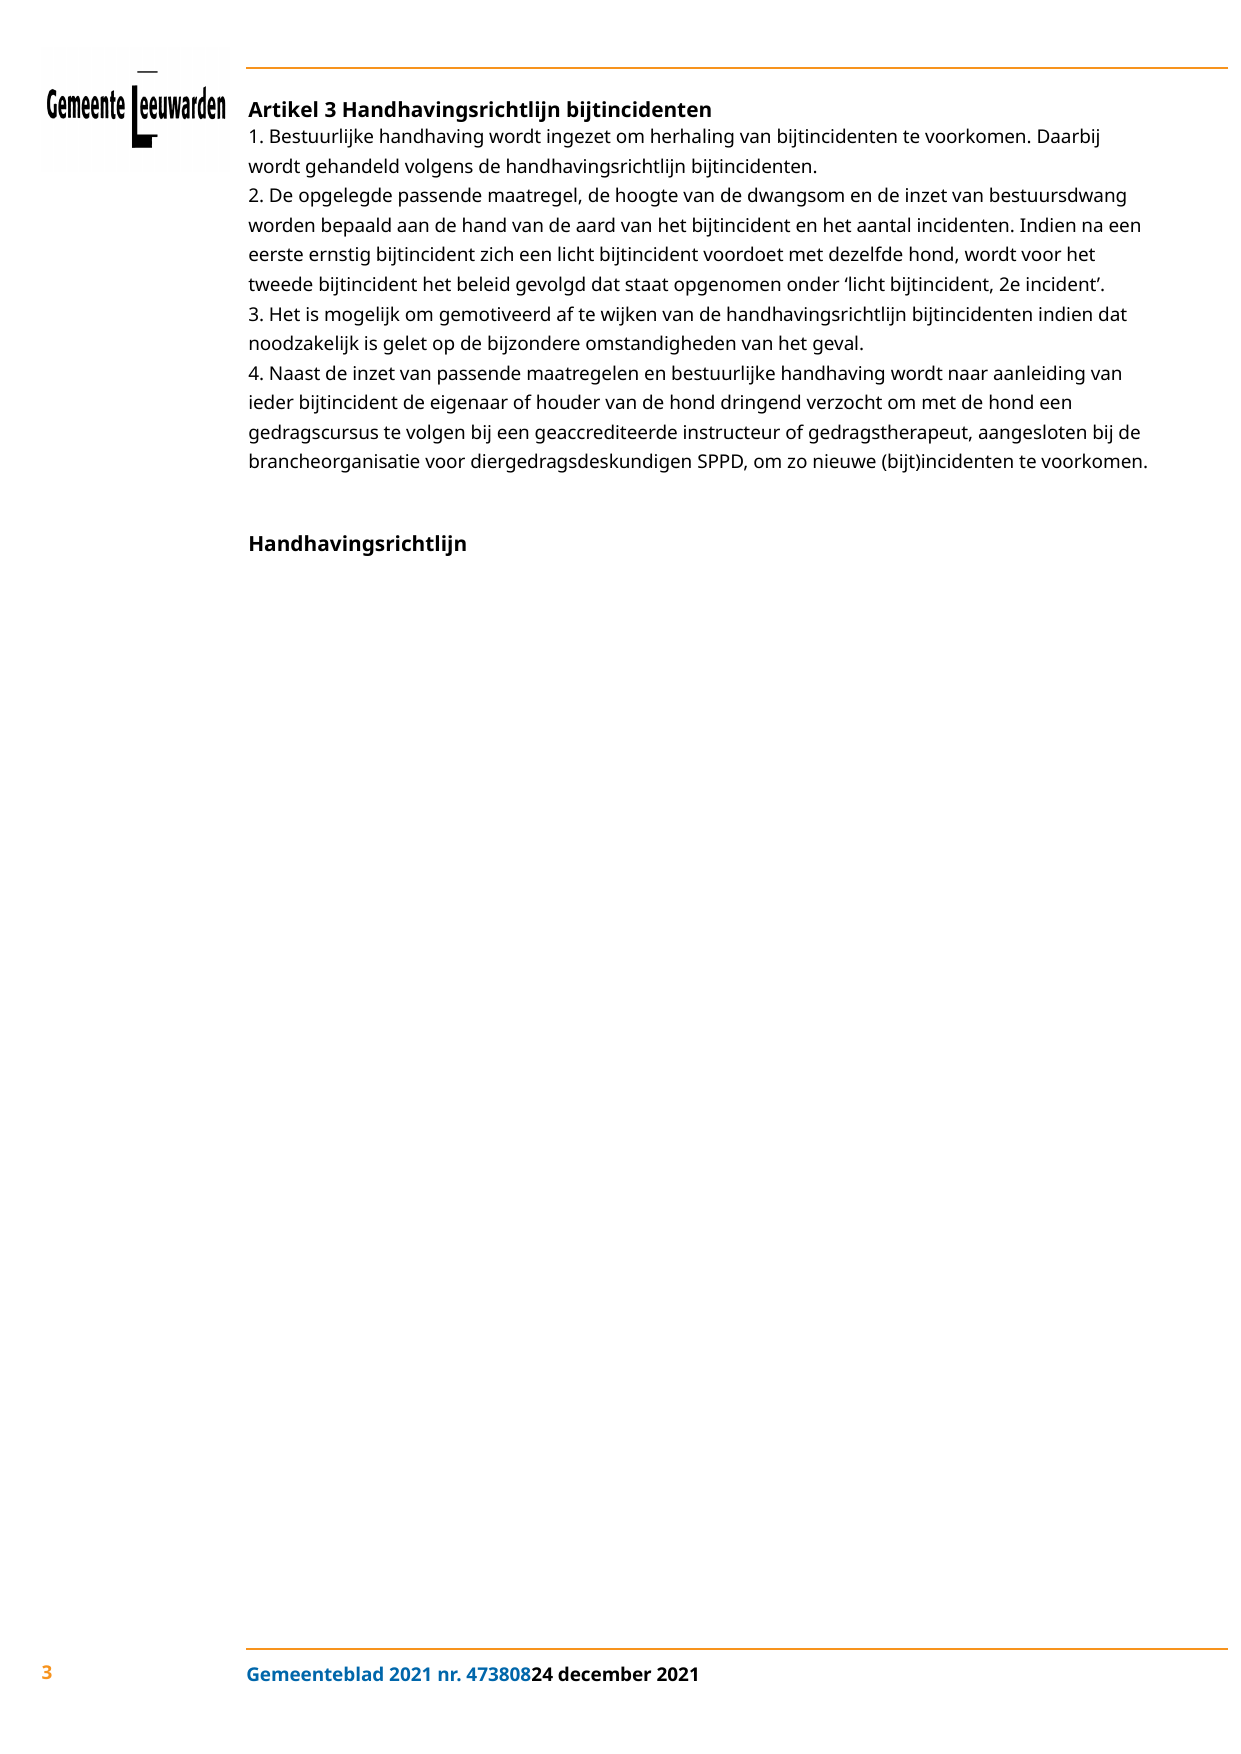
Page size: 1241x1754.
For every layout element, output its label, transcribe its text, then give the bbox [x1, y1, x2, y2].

text Handhavingsrichtlijn [248, 529, 1152, 557]
text 1. Bestuurlijke handhaving wordt ingezet om herhaling van bijtincidenten te voorkomen. Daarbij wordt gehandeld volgens de handhavingsrichtlijn bijtincidenten. [248, 123, 1152, 178]
picture [41, 47, 231, 172]
text 4. Naast de inzet van passende maatregelen en bestuurlijke handhaving wordt naar aanleiding van ieder bijtincident de eigenaar of houder van de hond dringend verzocht om met de hond een gedragscursus te volgen bij een geaccrediteerde instructeur of gedragstherapeut, aangesloten bij de brancheorganisatie voor diergedragsdeskundigen SPPD, om zo nieuwe (bijt)incidenten te voorkomen. [248, 360, 1152, 474]
text 3. Het is mogelijk om gemotiveerd af te wijken van de handhavingsrichtlijn bijtincidenten indien dat noodzakelijk is gelet op de bijzondere omstandigheden van het geval. [248, 301, 1152, 356]
text 2. De opgelegde passende maatregel, de hoogte van de dwangsom en de inzet van bestuursdwang worden bepaald aan de hand van de aard van het bijtincident en het aantal incidenten. Indien na een eerste ernstig bijtincident zich een licht bijtincident voordoet met dezelfde hond, wordt voor het tweede bijtincident het beleid gevolgd dat staat opgenomen onder ‘licht bijtincident, 2e incident’. [248, 182, 1152, 297]
text Artikel 3 Handhavingsrichtlijn bijtincidenten [248, 95, 1152, 123]
